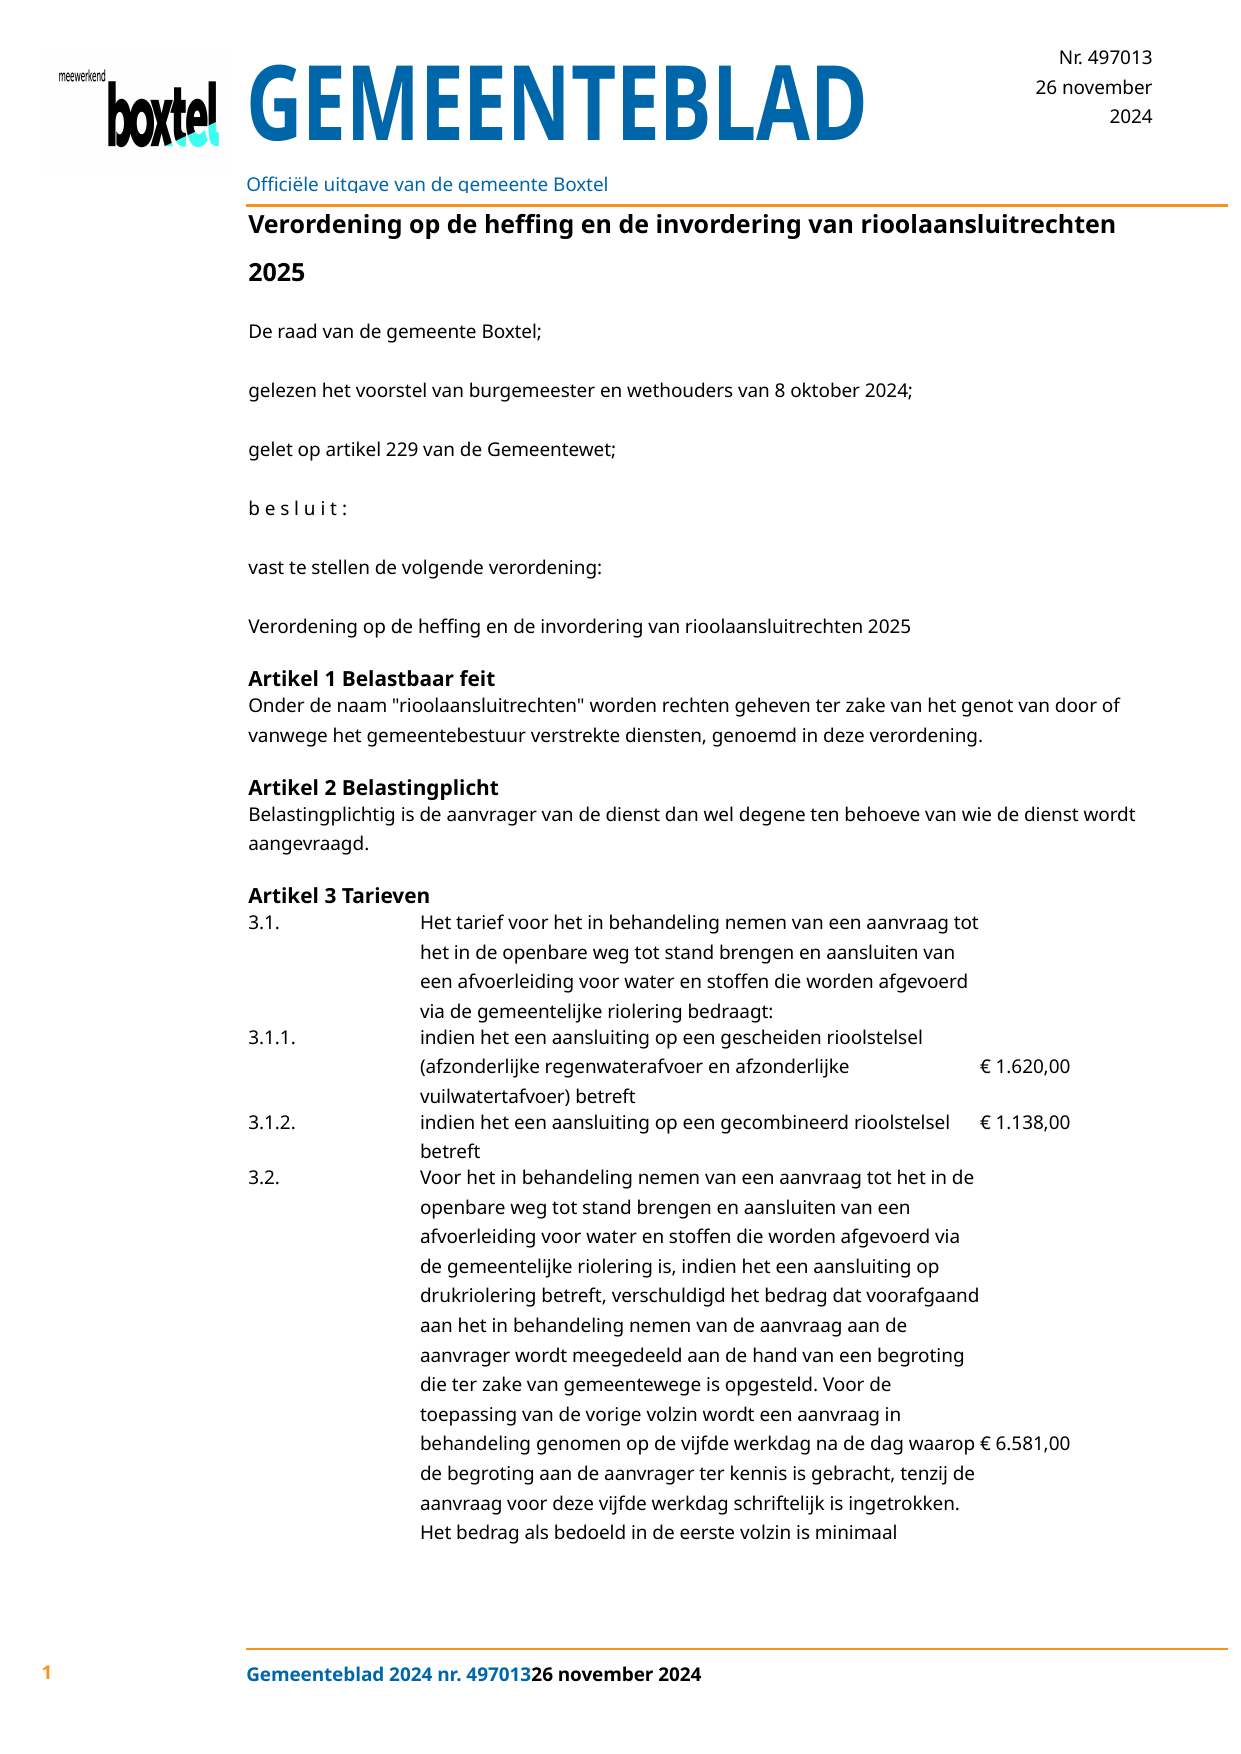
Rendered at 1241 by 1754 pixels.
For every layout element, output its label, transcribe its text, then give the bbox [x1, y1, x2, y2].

text De raad van de gemeente Boxtel; [248, 318, 1152, 344]
text Belastingplichtig is de aanvrager van de dienst dan wel degene ten behoeve van wie de dienst wordt aangevraagd. [248, 801, 1152, 856]
table_header 3.1. [248, 910, 420, 1024]
text Artikel 1 Belastbaar feit [248, 664, 1152, 693]
table_header [980, 910, 1152, 1024]
text gelet op artikel 229 van de Gemeentewet; [248, 436, 1152, 462]
table_cell 3.1.1. [248, 1024, 420, 1109]
text gelezen het voorstel van burgemeester en wethouders van 8 oktober 2024; [248, 377, 1152, 403]
text Artikel 2 Belastingplicht [248, 773, 1152, 801]
text vast te stellen de volgende verordening: [248, 554, 1152, 580]
table_cell 3.2. [248, 1164, 420, 1545]
table_cell indien het een aansluiting op een gescheiden rioolstelsel (afzonderlijke regenwaterafvoer en afzonderlijke vuilwatertafvoer) betreft [420, 1024, 980, 1109]
picture [41, 47, 231, 172]
text Verordening op de heffing en de invordering van rioolaansluitrechten 2025 [248, 207, 1152, 288]
table_cell € 6.581,00 [980, 1164, 1152, 1545]
text Artikel 3 Tarieven [248, 881, 1152, 909]
table_cell € 1.138,00 [980, 1109, 1152, 1164]
table_cell € 1.620,00 [980, 1024, 1152, 1109]
table_cell 3.1.2. [248, 1109, 420, 1164]
text Onder de naam "rioolaansluitrechten" worden rechten geheven ter zake van het genot van door of vanwege het gemeentebestuur verstrekte diensten, genoemd in deze verordening. [248, 693, 1152, 748]
table_header Het tarief voor het in behandeling nemen van een aanvraag tot het in de openbare weg tot stand brengen en aansluiten van een afvoerleiding voor water en stoffen die worden afgevoerd via de gemeentelijke riolering bedraagt: [420, 910, 980, 1024]
table_cell indien het een aansluiting op een gecombineerd rioolstelsel betreft [420, 1109, 980, 1164]
table_cell Voor het in behandeling nemen van een aanvraag tot het in de openbare weg tot stand brengen en aansluiten van een afvoerleiding voor water en stoffen die worden afgevoerd via de gemeentelijke riolering is, indien het een aansluiting op drukriolering betreft, verschuldigd het bedrag dat voorafgaand aan het in behandeling nemen van de aanvraag aan de aanvrager wordt meegedeeld aan de hand van een begroting die ter zake van gemeentewege is opgesteld. Voor de toepassing van de vorige volzin wordt een aanvraag in behandeling genomen op de vijfde werkdag na de dag waarop de begroting aan de aanvrager ter kennis is gebracht, tenzij de aanvraag voor deze vijfde werkdag schriftelijk is ingetrokken. Het bedrag als bedoeld in de eerste volzin is minimaal [420, 1164, 980, 1545]
text Verordening op de heffing en de invordering van rioolaansluitrechten 2025 [248, 614, 1152, 639]
text b e s l u i t : [248, 495, 1152, 521]
